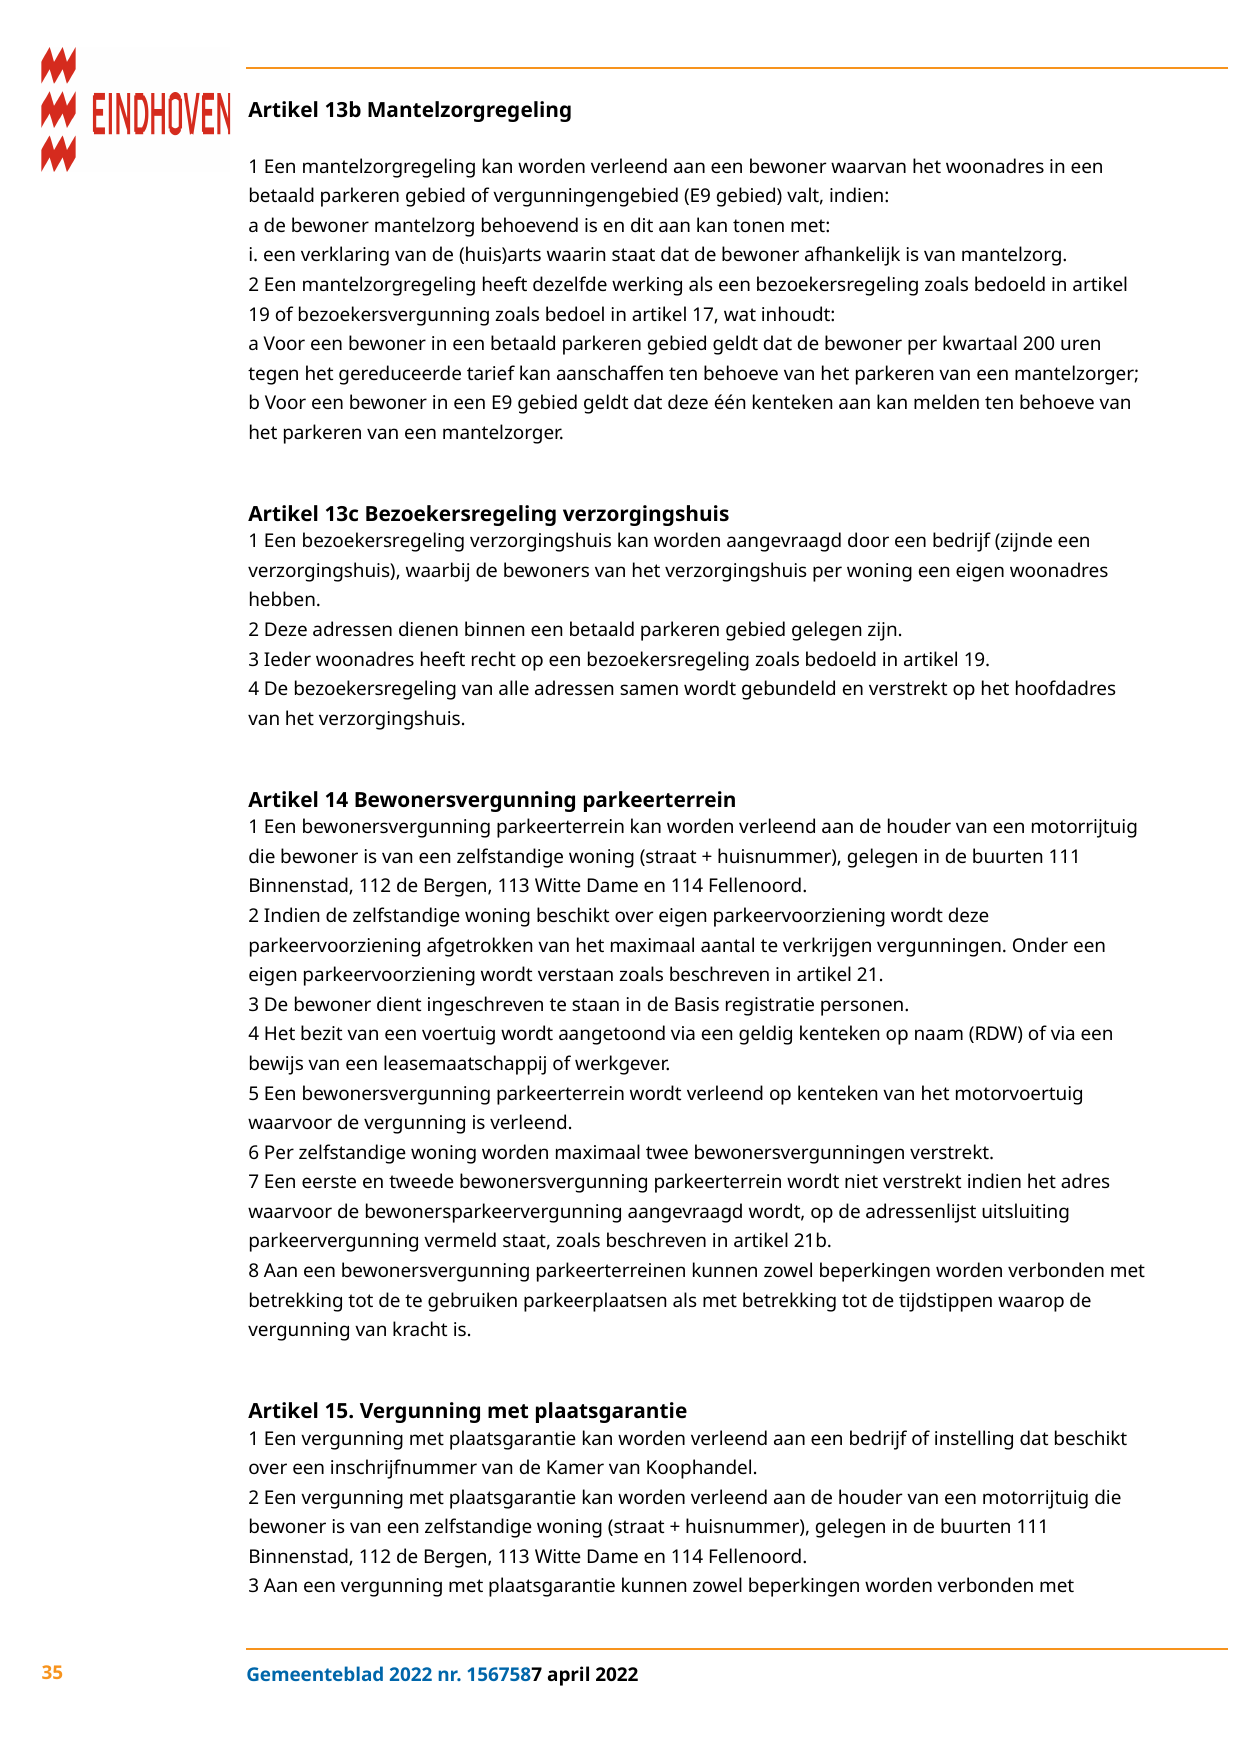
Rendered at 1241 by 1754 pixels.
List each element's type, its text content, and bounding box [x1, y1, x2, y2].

text 2 Een vergunning met plaatsgarantie kan worden verleend aan de houder van een motorrijtuig die bewoner is van een zelfstandige woning (straat + huisnummer), gelegen in de buurten 111 Binnenstad, 112 de Bergen, 113 Witte Dame en 114 Fellenoord. [248, 1484, 1152, 1569]
text 2 Deze adressen dienen binnen een betaald parkeren gebied gelegen zijn. [248, 616, 1152, 642]
text 1 Een bewonersvergunning parkeerterrein kan worden verleend aan de houder van een motorrijtuig die bewoner is van een zelfstandige woning (straat + huisnummer), gelegen in de buurten 111 Binnenstad, 112 de Bergen, 113 Witte Dame en 114 Fellenoord. [248, 813, 1152, 898]
text 3 Ieder woonadres heeft recht op een bezoekersregeling zoals bedoeld in artikel 19. [248, 646, 1152, 672]
text Artikel 14 Bewonersvergunning parkeerterrein [248, 785, 1152, 813]
picture [41, 47, 231, 172]
text i. een verklaring van de (huis)arts waarin staat dat de bewoner afhankelijk is van mantelzorg. [248, 242, 1152, 267]
text b Voor een bewoner in een E9 gebied geldt dat deze één kenteken aan kan melden ten behoeve van het parkeren van een mantelzorger. [248, 389, 1152, 445]
text 2 Indien de zelfstandige woning beschikt over eigen parkeervoorziening wordt deze parkeervoorziening afgetrokken van het maximaal aantal te verkrijgen vergunningen. Onder een eigen parkeervoorziening wordt verstaan zoals beschreven in artikel 21. [248, 902, 1152, 987]
text 2 Een mantelzorgregeling heeft dezelfde werking als een bezoekersregeling zoals bedoeld in artikel 19 of bezoekersvergunning zoals bedoel in artikel 17, wat inhoudt: [248, 271, 1152, 326]
text 5 Een bewonersvergunning parkeerterrein wordt verleend op kenteken van het motorvoertuig waarvoor de vergunning is verleend. [248, 1080, 1152, 1135]
text 3 De bewoner dient ingeschreven te staan in de Basis registratie personen. [248, 991, 1152, 1017]
text 1 Een vergunning met plaatsgarantie kan worden verleend aan een bedrijf of instelling dat beschikt over een inschrijfnummer van de Kamer van Koophandel. [248, 1425, 1152, 1480]
text 4 Het bezit van een voertuig wordt aangetoond via een geldig kenteken op naam (RDW) of via een bewijs van een leasemaatschappij of werkgever. [248, 1021, 1152, 1076]
text 1 Een mantelzorgregeling kan worden verleend aan een bewoner waarvan het woonadres in een betaald parkeren gebied of vergunningengebied (E9 gebied) valt, indien: [248, 153, 1152, 208]
text a Voor een bewoner in een betaald parkeren gebied geldt dat de bewoner per kwartaal 200 uren tegen het gereduceerde tarief kan aanschaffen ten behoeve van het parkeren van een mantelzorger; [248, 330, 1152, 386]
text 7 Een eerste en tweede bewonersvergunning parkeerterrein wordt niet verstrekt indien het adres waarvoor de bewonersparkeervergunning aangevraagd wordt, op de adressenlijst uitsluiting parkeervergunning vermeld staat, zoals beschreven in artikel 21b. [248, 1168, 1152, 1253]
text 6 Per zelfstandige woning worden maximaal twee bewonersvergunningen verstrekt. [248, 1139, 1152, 1164]
text Artikel 13b Mantelzorgregeling [248, 95, 1152, 123]
text 1 Een bezoekersregeling verzorgingshuis kan worden aangevraagd door een bedrijf (zijnde een verzorgingshuis), waarbij de bewoners van het verzorgingshuis per woning een eigen woonadres hebben. [248, 527, 1152, 612]
text a de bewoner mantelzorg behoevend is en dit aan kan tonen met: [248, 212, 1152, 238]
text 4 De bezoekersregeling van alle adressen samen wordt gebundeld en verstrekt op het hoofdadres van het verzorgingshuis. [248, 675, 1152, 731]
text Artikel 13c Bezoekersregeling verzorgingshuis [248, 499, 1152, 527]
text 3 Aan een vergunning met plaatsgarantie kunnen zowel beperkingen worden verbonden met [248, 1573, 1152, 1598]
text Artikel 15. Vergunning met plaatsgarantie [248, 1396, 1152, 1425]
text 8 Aan een bewonersvergunning parkeerterreinen kunnen zowel beperkingen worden verbonden met betrekking tot de te gebruiken parkeerplaatsen als met betrekking tot de tijdstippen waarop de vergunning van kracht is. [248, 1257, 1152, 1342]
